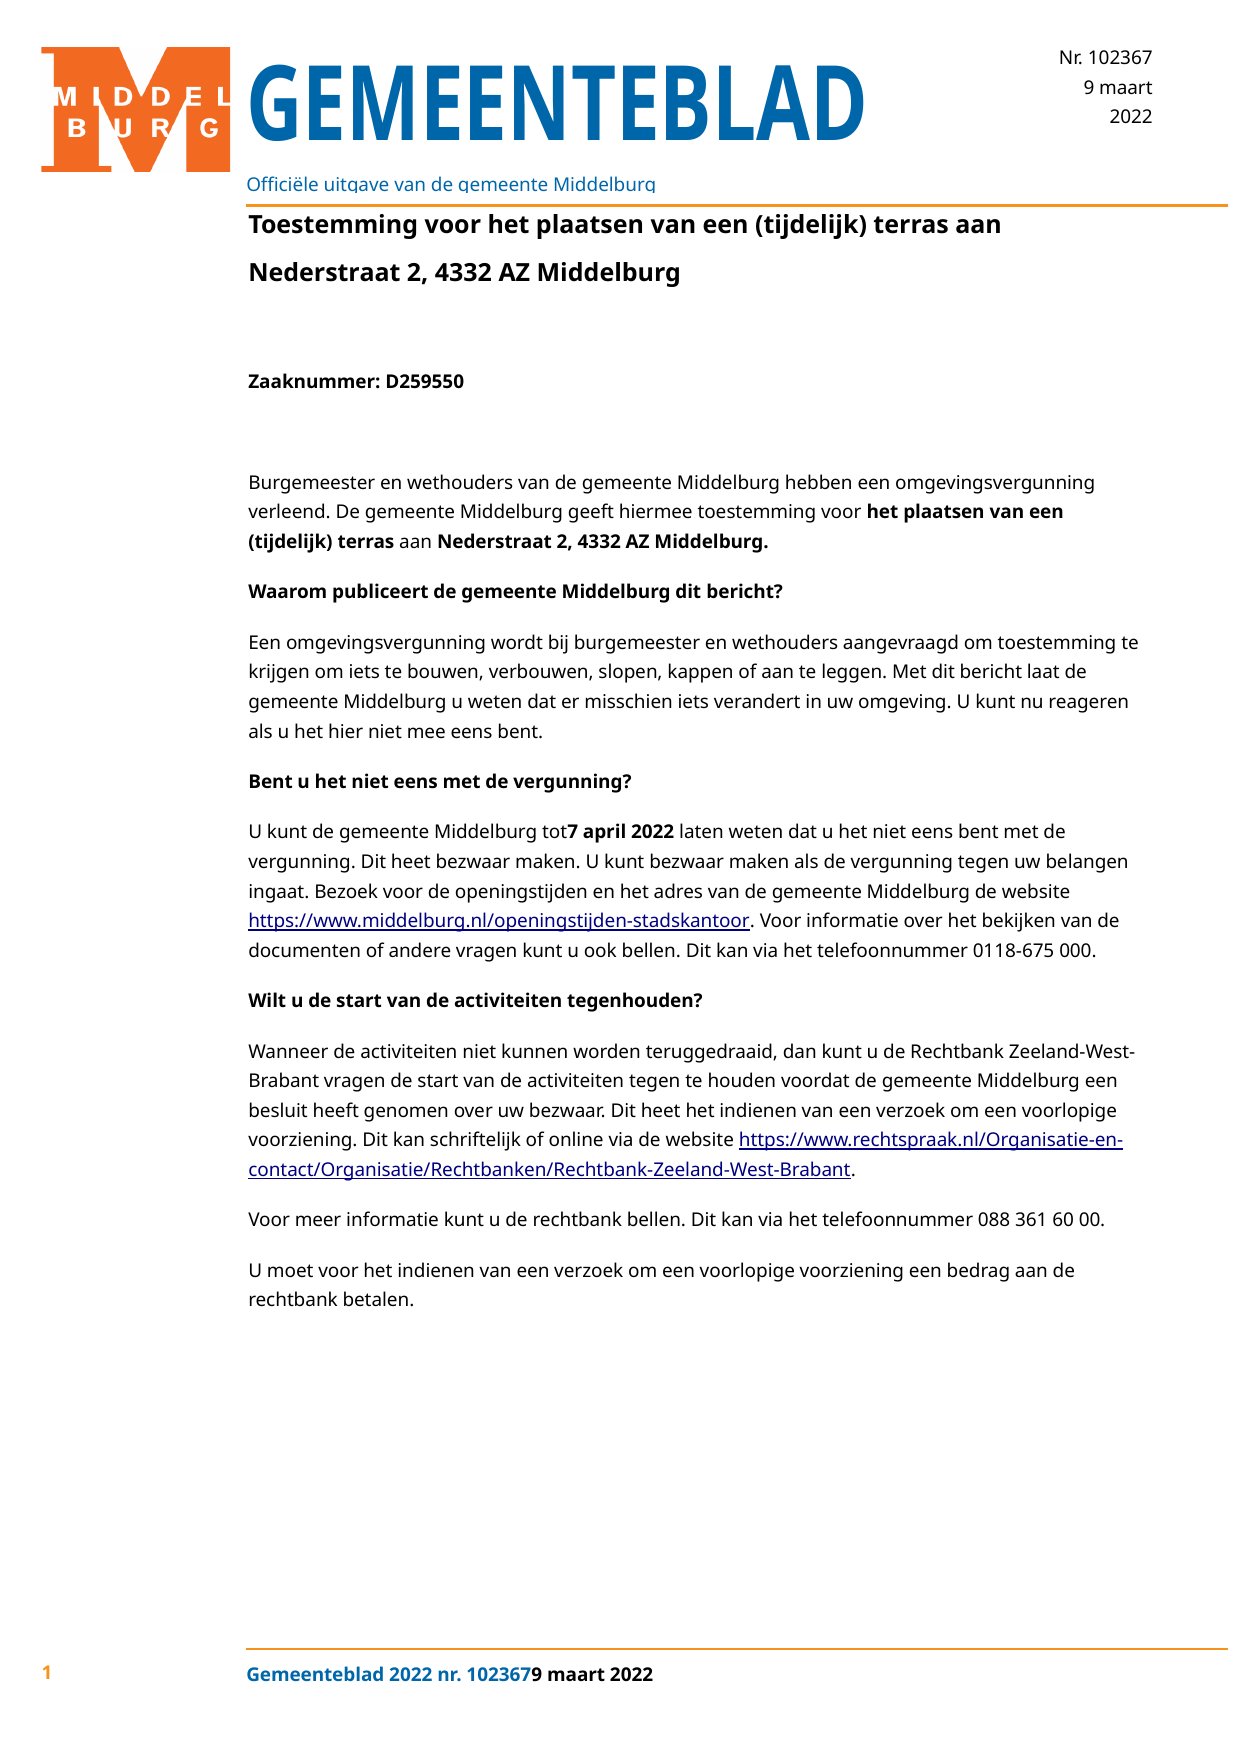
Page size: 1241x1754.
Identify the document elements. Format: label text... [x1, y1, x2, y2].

text U moet voor het indienen van een verzoek om een voorlopige voorziening een bedrag aan de rechtbank betalen. [248, 1257, 1152, 1312]
text U kunt de gemeente Middelburg tot7 april 2022 laten weten dat u het niet eens bent met de vergunning. Dit heet bezwaar maken. U kunt bezwaar maken als de vergunning tegen uw belangen ingaat. Bezoek voor de openingstijden en het adres van de gemeente Middelburg de website https://www.middelburg.nl/openingstijden-stadskantoor. Voor informatie over het bekijken van de documenten of andere vragen kunt u ook bellen. Dit kan via het telefoonnummer 0118-675 000. [248, 819, 1152, 963]
text Wilt u de start van de activiteiten tegenhouden? [248, 987, 1152, 1013]
text Zaaknummer: D259550 [248, 368, 1152, 394]
text Wanneer de activiteiten niet kunnen worden teruggedraaid, dan kunt u de Rechtbank Zeeland-West-Brabant vragen de start van de activiteiten tegen te houden voordat de gemeente Middelburg een besluit heeft genomen over uw bezwaar. Dit heet het indienen van een verzoek om een voorlopige voorziening. Dit kan schriftelijk of online via de website https://www.rechtspraak.nl/Organisatie-en-contact/Organisatie/Rechtbanken/Rechtbank-Zeeland-West-Brabant. [248, 1038, 1152, 1182]
text Toestemming voor het plaatsen van een (tijdelijk) terras aan Nederstraat 2, 4332 AZ Middelburg [248, 207, 1152, 288]
picture [41, 47, 231, 172]
text Burgemeester en wethouders van de gemeente Middelburg hebben een omgevingsvergunning verleend. De gemeente Middelburg geeft hiermee toestemming voor het plaatsen van een (tijdelijk) terras aan Nederstraat 2, 4332 AZ Middelburg. [248, 469, 1152, 554]
text Waarom publiceert de gemeente Middelburg dit bericht? [248, 579, 1152, 604]
text Voor meer informatie kunt u de rechtbank bellen. Dit kan via het telefoonnummer 088 361 60 00. [248, 1207, 1152, 1232]
text Bent u het niet eens met de vergunning? [248, 768, 1152, 794]
text Een omgevingsvergunning wordt bij burgemeester en wethouders aangevraagd om toestemming te krijgen om iets te bouwen, verbouwen, slopen, kappen of aan te leggen. Met dit bericht laat de gemeente Middelburg u weten dat er misschien iets verandert in uw omgeving. U kunt nu reageren als u het hier niet mee eens bent. [248, 629, 1152, 744]
